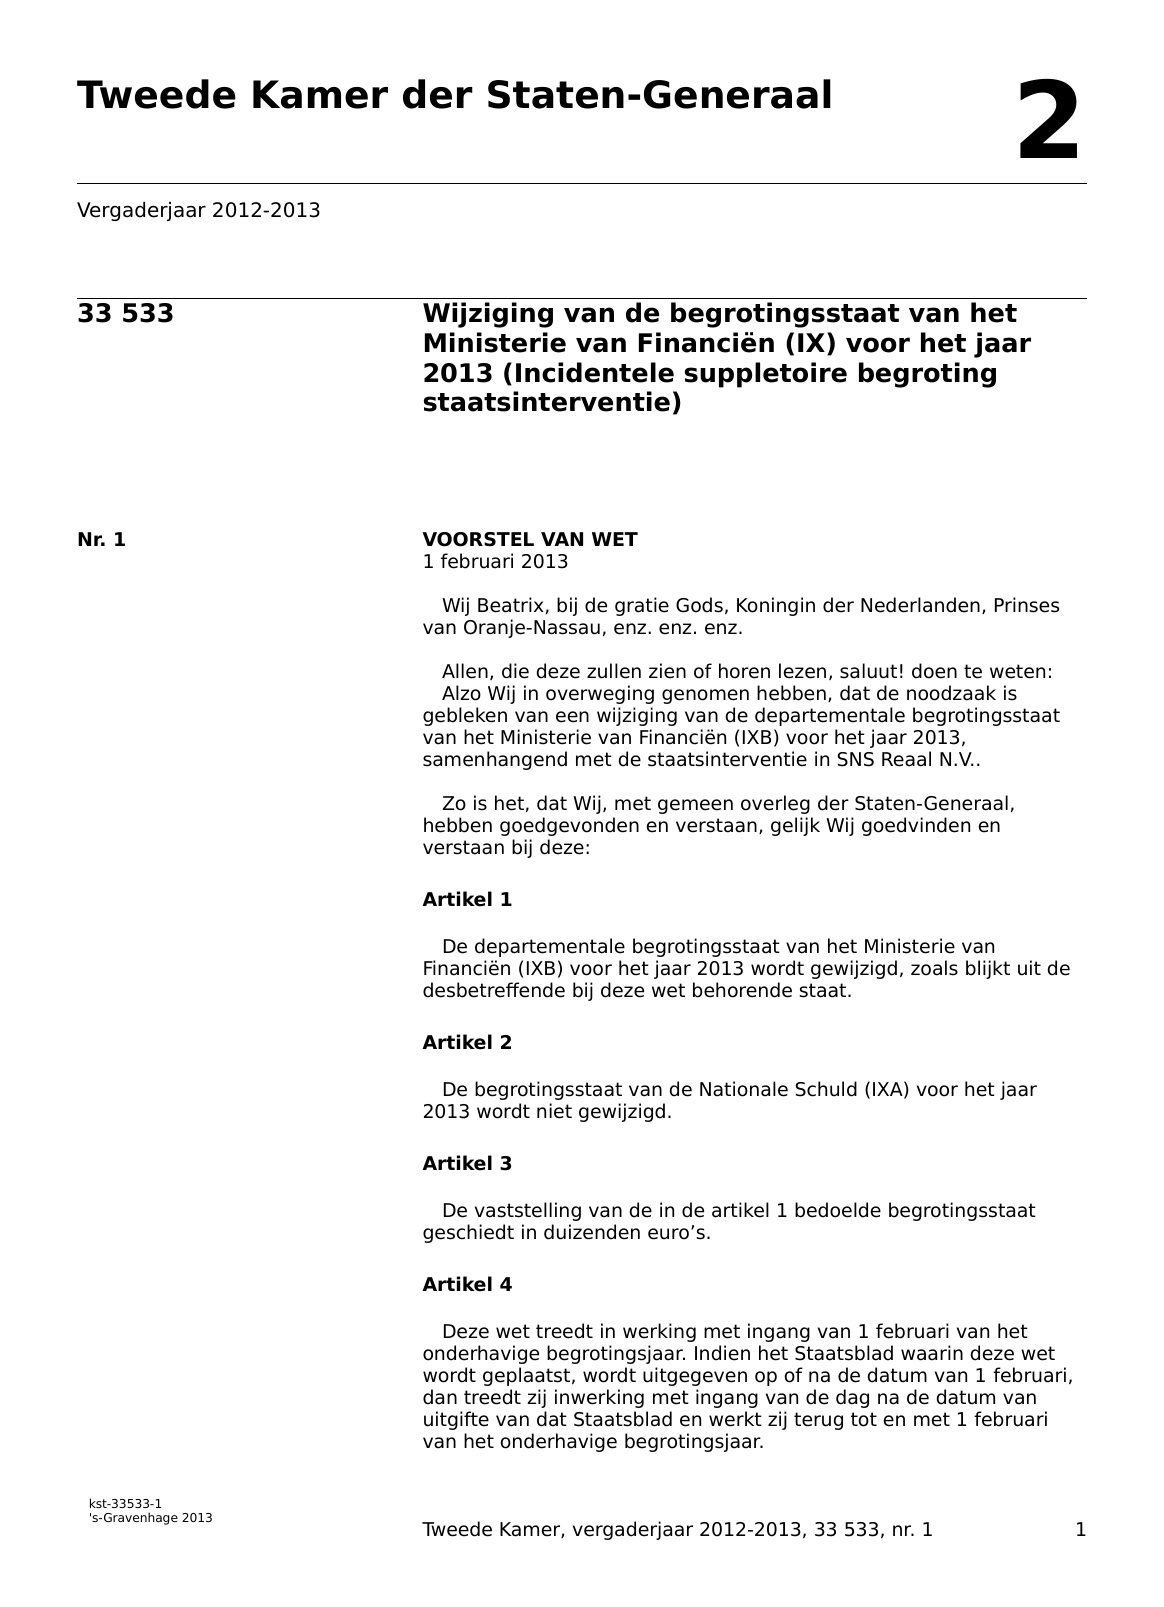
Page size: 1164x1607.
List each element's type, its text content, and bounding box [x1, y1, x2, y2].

subtitle Artikel 3 [422, 1153, 1087, 1175]
text Alzo Wij in overweging genomen hebben, dat de noodzaak is gebleken van een wijziging van de departementale begrotingsstaat van het Ministerie van Financiën (IXB) voor het jaar 2013, samenhangend met de staatsinterventie in SNS Reaal N.V.. [422, 683, 1087, 771]
text Wij Beatrix, bij de gratie Gods, Koningin der Nederlanden, Prinses van Oranje-Nassau, enz. enz. enz. [422, 595, 1087, 639]
subtitle Artikel 4 [422, 1274, 1087, 1296]
text Allen, die deze zullen zien of horen lezen, saluut! doen te weten: [422, 661, 1087, 683]
text De vaststelling van de in de artikel 1 bedoelde begrotingsstaat geschiedt in duizenden euro’s. [422, 1200, 1087, 1244]
text 1 februari 2013 [422, 551, 1087, 573]
text Deze wet treedt in werking met ingang van 1 februari van het onderhavige begrotingsjaar. Indien het Staatsblad waarin deze wet wordt geplaatst, wordt uitgegeven op of na de datum van 1 februari, dan treedt zij inwerking met ingang van de dag na de datum van uitgifte van dat Staatsblad en werkt zij terug tot en met 1 februari van het onderhavige begrotingsjaar. [422, 1321, 1087, 1453]
text De begrotingsstaat van de Nationale Schuld (IXA) voor het jaar 2013 wordt niet gewijzigd. [422, 1079, 1087, 1123]
subtitle Nr. 1 VOORSTEL VAN WET [77, 529, 1087, 551]
text kst-33533-1 [88, 1497, 323, 1511]
subtitle Artikel 2 [422, 1032, 1087, 1054]
text De departementale begrotingsstaat van het Ministerie van Financiën (IXB) voor het jaar 2013 wordt gewijzigd, zoals blijkt uit de desbetreffende bij deze wet behorende staat. [422, 936, 1087, 1002]
text 's-Gravenhage 2013 [88, 1511, 323, 1525]
text Zo is het, dat Wij, met gemeen overleg der Staten-Generaal, hebben goedgevonden en verstaan, gelijk Wij goedvinden en verstaan bij deze: [422, 793, 1087, 859]
table_header Tweede Kamer der Staten-Generaal [77, 59, 886, 183]
subtitle Artikel 1 [422, 889, 1087, 911]
subtitle 33 533 Wijziging van de begrotingsstaat van het Ministerie van Financiën (IX) voor het jaar 2013 (Incidentele suppletoire begroting staatsinterventie) [77, 299, 1087, 418]
table_cell Vergaderjaar 2012-2013 [77, 184, 1087, 298]
table_header 2 [886, 59, 1087, 183]
